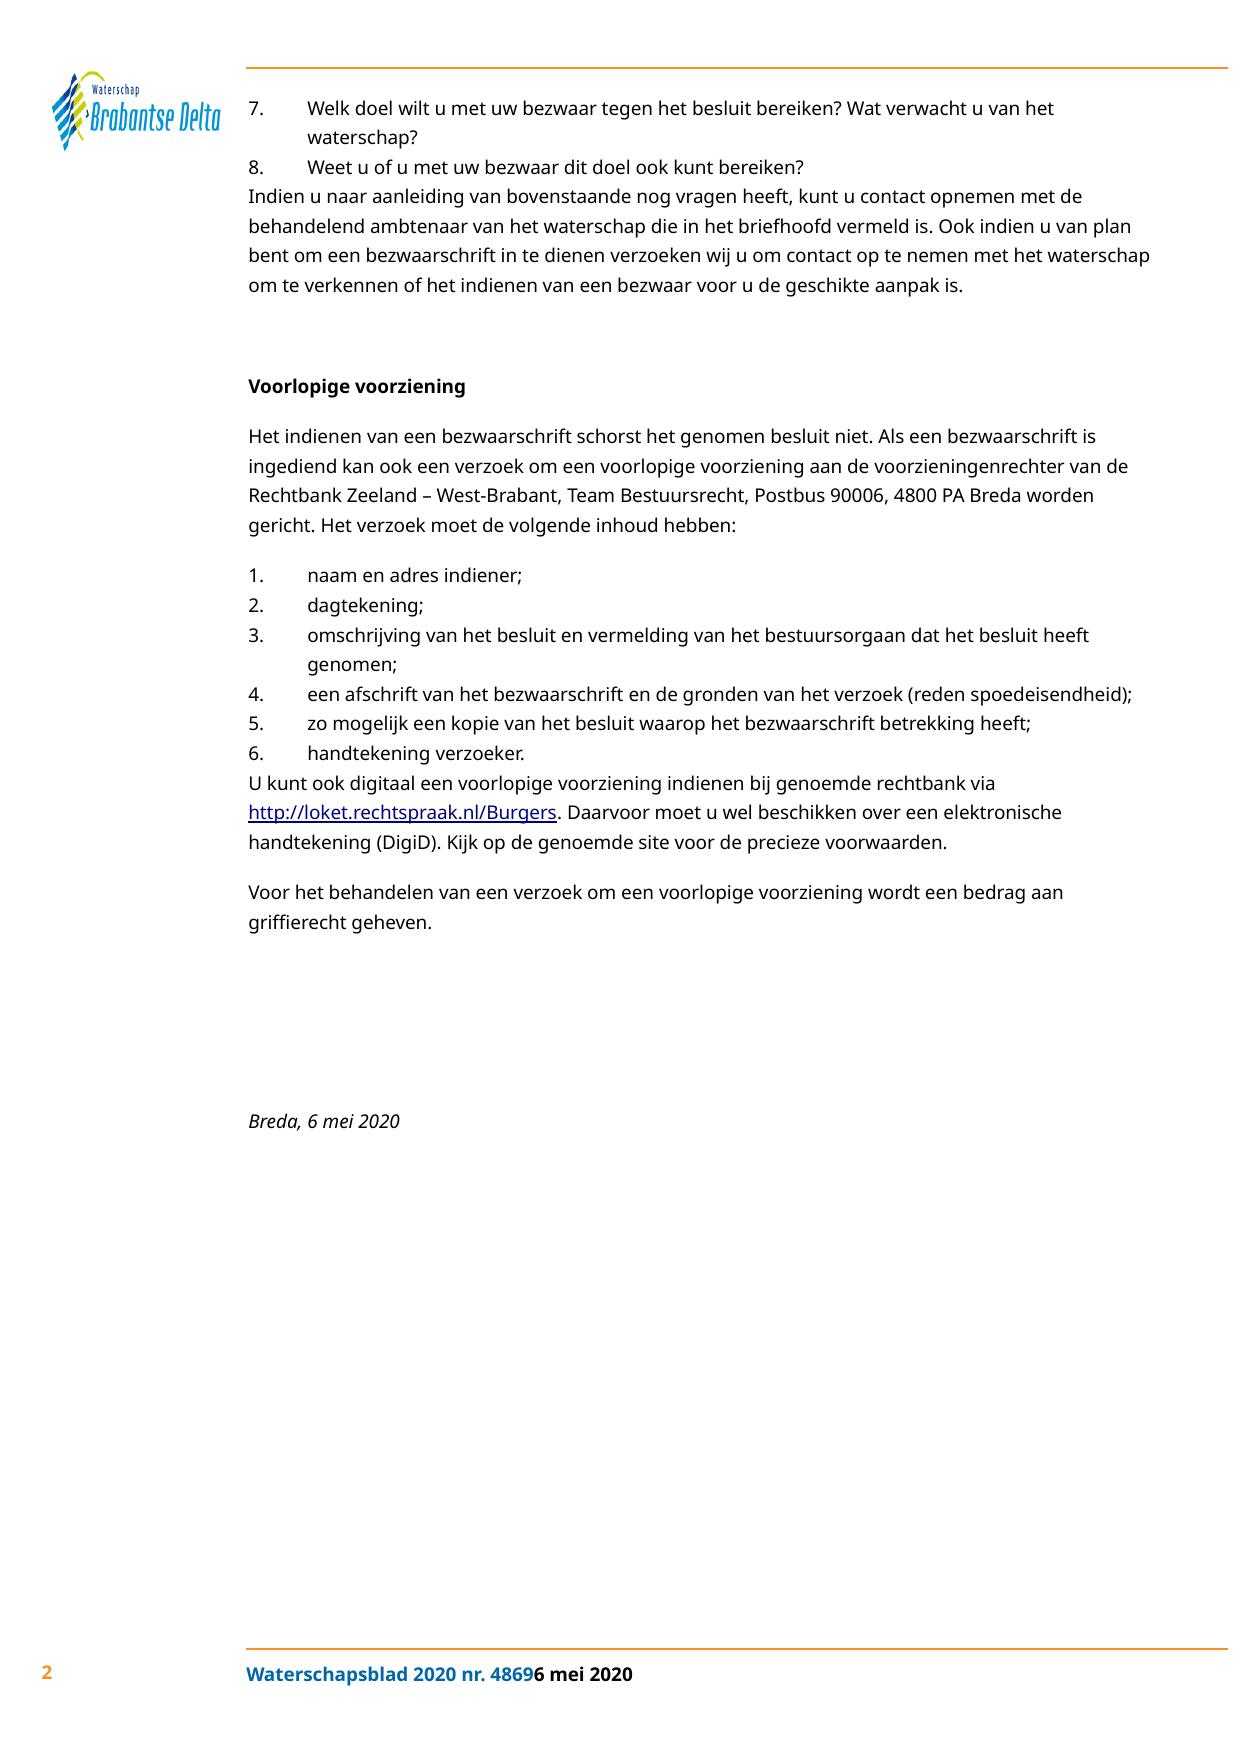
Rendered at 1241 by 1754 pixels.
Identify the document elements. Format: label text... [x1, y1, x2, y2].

list dagtekening; [248, 592, 1152, 618]
list Weet u of u met uw bezwaar dit doel ook kunt bereiken? [248, 154, 1152, 180]
list handtekening verzoeker. [248, 740, 1152, 766]
list Welk doel wilt u met uw bezwaar tegen het besluit bereiken? Wat verwacht u van het waterschap? [248, 95, 1152, 150]
list zo mogelijk een kopie van het besluit waarop het bezwaarschrift betrekking heeft; [248, 711, 1152, 736]
text Het indienen van een bezwaarschrift schorst het genomen besluit niet. Als een bezwaarschrift is ingediend kan ook een verzoek om een voorlopige voorziening aan de voorzieningenrechter van de Rechtbank Zeeland – West-Brabant, Team Bestuursrecht, Postbus 90006, 4800 PA Breda worden gericht. Het verzoek moet de volgende inhoud hebben: [248, 423, 1152, 538]
list naam en adres indiener; [248, 563, 1152, 588]
text Voor het behandelen van een verzoek om een voorlopige voorziening wordt een bedrag aan griffierecht geheven. [248, 879, 1152, 935]
text Voorlopige voorziening [248, 373, 1152, 399]
text Breda, 6 mei 2020 [248, 1108, 1152, 1134]
picture [41, 47, 231, 172]
list omschrijving van het besluit en vermelding van het bestuursorgaan dat het besluit heeft genomen; [248, 622, 1152, 677]
text Indien u naar aanleiding van bovenstaande nog vragen heeft, kunt u contact opnemen met de behandelend ambtenaar van het waterschap die in het briefhoofd vermeld is. Ook indien u van plan bent om een bezwaarschrift in te dienen verzoeken wij u om contact op te nemen met het waterschap om te verkennen of het indienen van een bezwaar voor u de geschikte aanpak is. [248, 183, 1152, 298]
list een afschrift van het bezwaarschrift en de gronden van het verzoek (reden spoedeisendheid); [248, 681, 1152, 707]
text U kunt ook digitaal een voorlopige voorziening indienen bij genoemde rechtbank via http://loket.rechtspraak.nl/Burgers. Daarvoor moet u wel beschikken over een elektronische handtekening (DigiD). Kijk op de genoemde site voor de precieze voorwaarden. [248, 770, 1152, 855]
